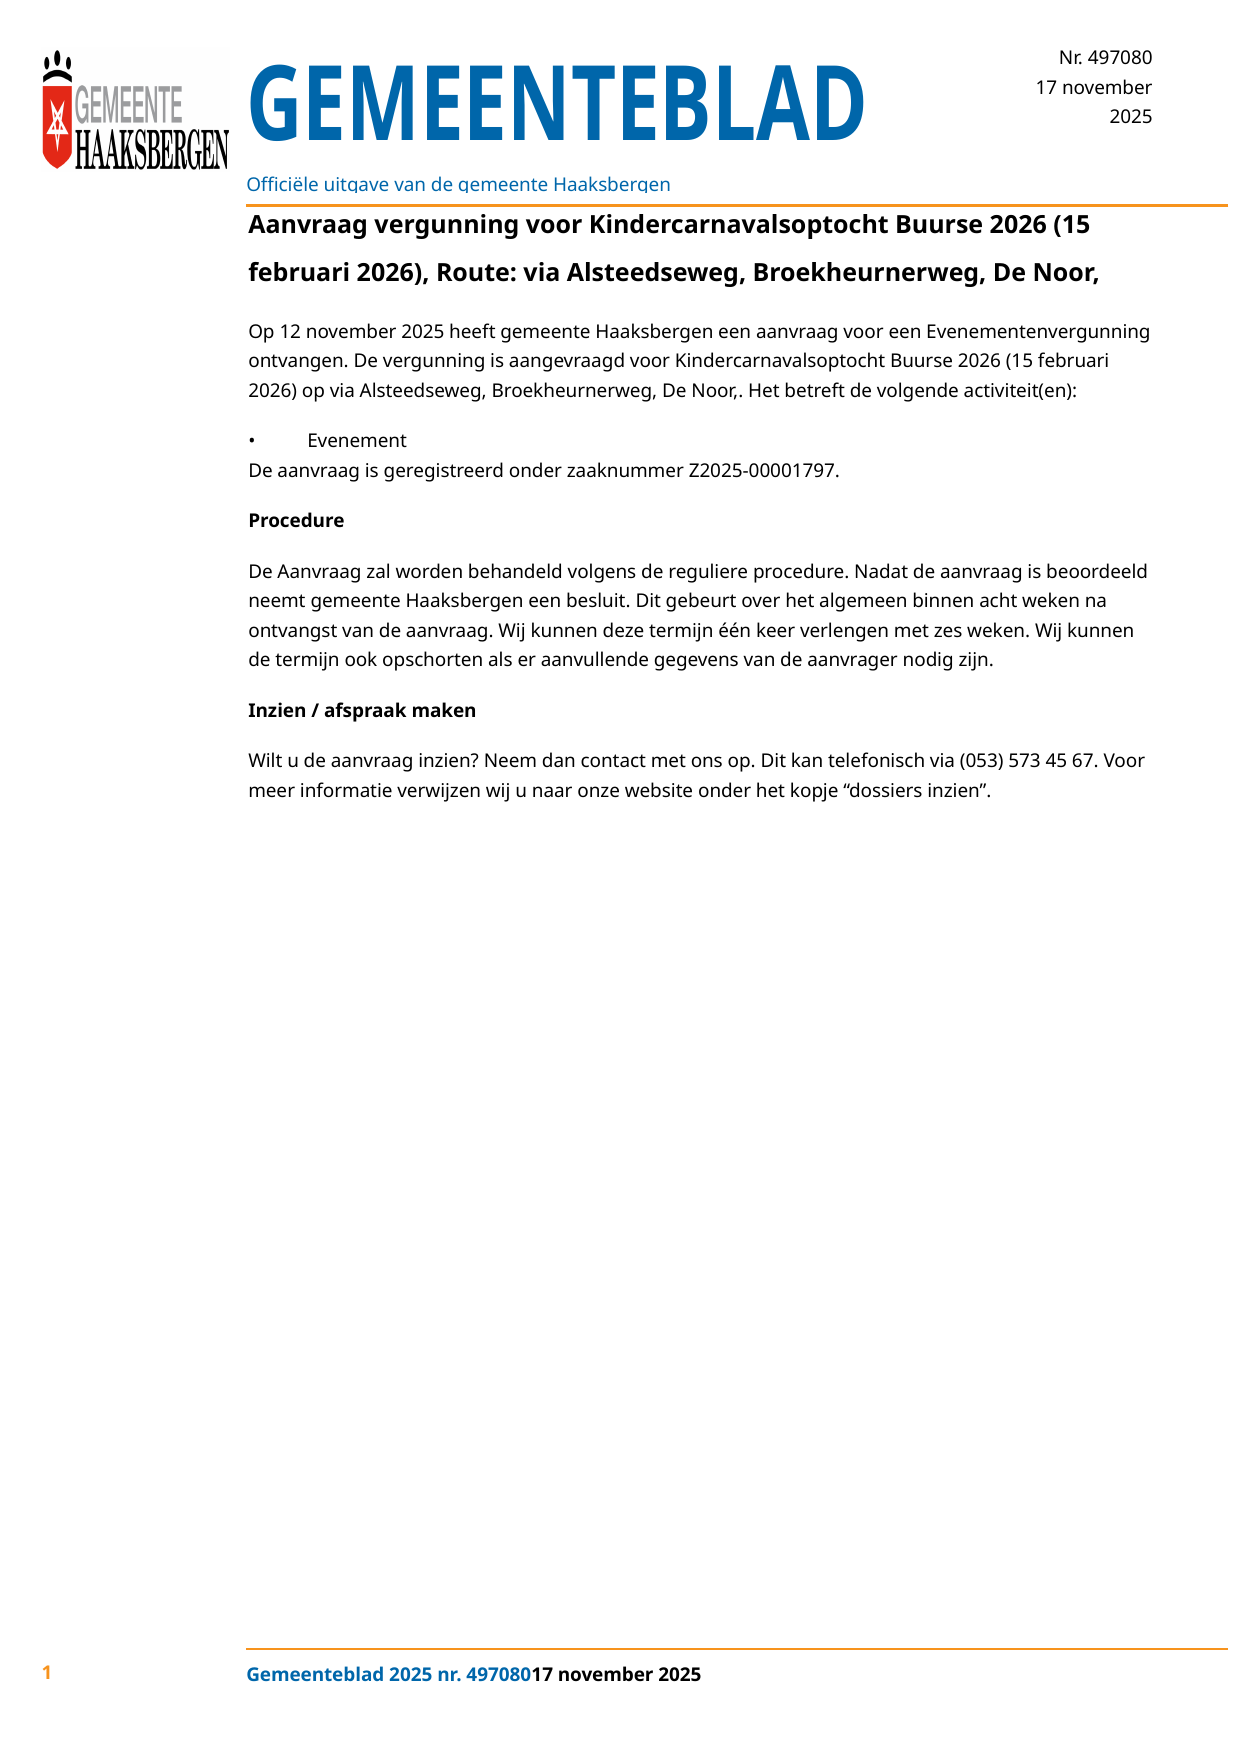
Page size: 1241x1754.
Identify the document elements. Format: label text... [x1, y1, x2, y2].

picture [41, 47, 231, 172]
text Aanvraag vergunning voor Kindercarnavalsoptocht Buurse 2026 (15 februari 2026), Route: via Alsteedseweg, Broekheurnerweg, De Noor, [248, 207, 1152, 288]
text Op 12 november 2025 heeft gemeente Haaksbergen een aanvraag voor een Evenementenvergunning ontvangen. De vergunning is aangevraagd voor Kindercarnavalsoptocht Buurse 2026 (15 februari 2026) op via Alsteedseweg, Broekheurnerweg, De Noor,. Het betreft de volgende activiteit(en): [248, 318, 1152, 403]
text Inzien / afspraak maken [248, 697, 1152, 723]
text Procedure [248, 507, 1152, 533]
text De aanvraag is geregistreerd onder zaaknummer Z2025-00001797. [248, 457, 1152, 483]
text Wilt u de aanvraag inzien? Neem dan contact met ons op. Dit kan telefonisch via (053) 573 45 67. Voor meer informatie verwijzen wij u naar onze website onder het kopje “dossiers inzien”. [248, 747, 1152, 803]
text De Aanvraag zal worden behandeld volgens de reguliere procedure. Nadat de aanvraag is beoordeeld neemt gemeente Haaksbergen een besluit. Dit gebeurt over het algemeen binnen acht weken na ontvangst van de aanvraag. Wij kunnen deze termijn één keer verlengen met zes weken. Wij kunnen de termijn ook opschorten als er aanvullende gegevens van de aanvrager nodig zijn. [248, 558, 1152, 672]
list Evenement [248, 427, 1152, 453]
